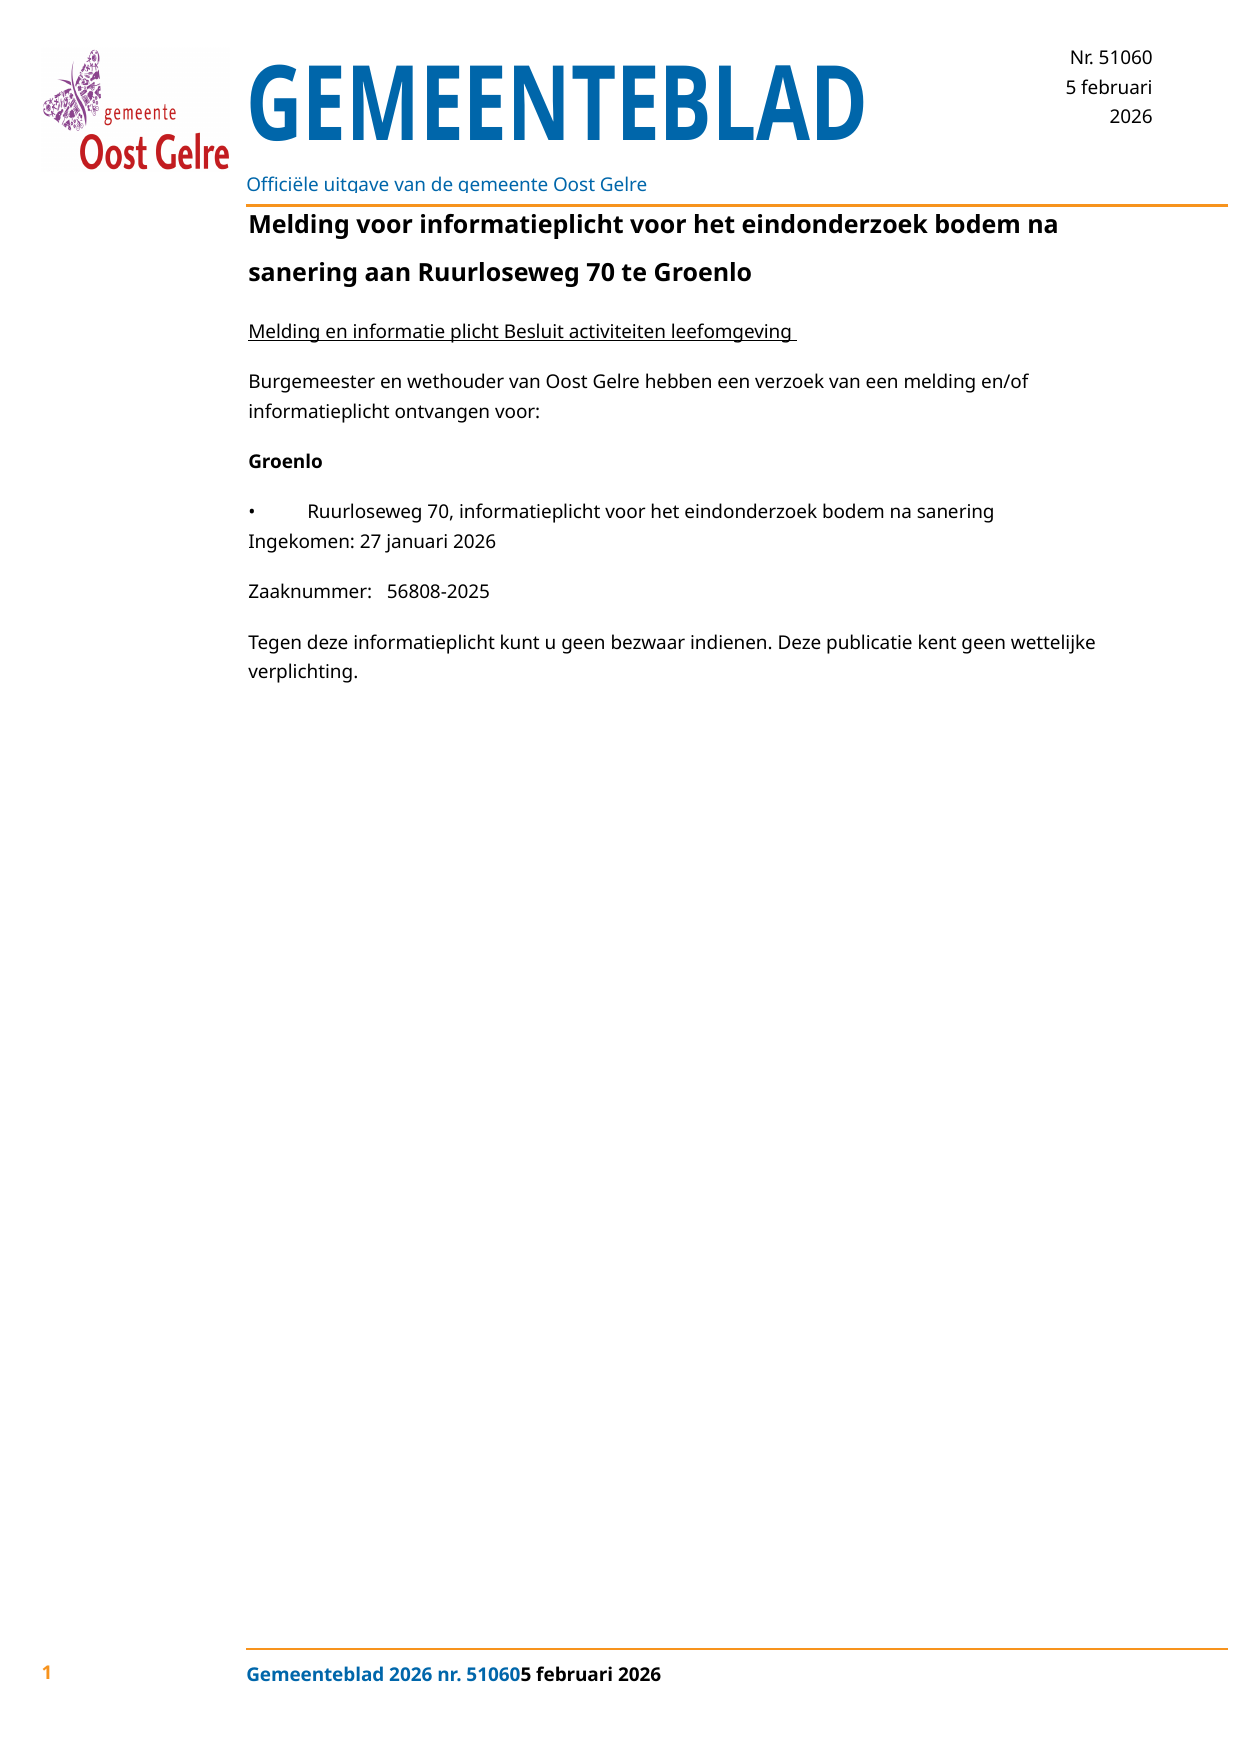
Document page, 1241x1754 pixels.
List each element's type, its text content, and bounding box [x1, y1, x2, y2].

text Zaaknummer: 56808-2025 [248, 579, 1152, 604]
text Tegen deze informatieplicht kunt u geen bezwaar indienen. Deze publicatie kent geen wettelijke verplichting. [248, 629, 1152, 684]
text Melding en informatie plicht Besluit activiteiten leefomgeving [248, 318, 1152, 344]
text Ingekomen: 27 januari 2026 [248, 528, 1152, 554]
picture [41, 47, 231, 172]
text Melding voor informatieplicht voor het eindonderzoek bodem na sanering aan Ruurloseweg 70 te Groenlo [248, 207, 1152, 288]
text Groenlo [248, 448, 1152, 474]
list Ruurloseweg 70, informatieplicht voor het eindonderzoek bodem na sanering [248, 499, 1152, 524]
text Burgemeester en wethouder van Oost Gelre hebben een verzoek van een melding en/of informatieplicht ontvangen voor: [248, 368, 1152, 424]
